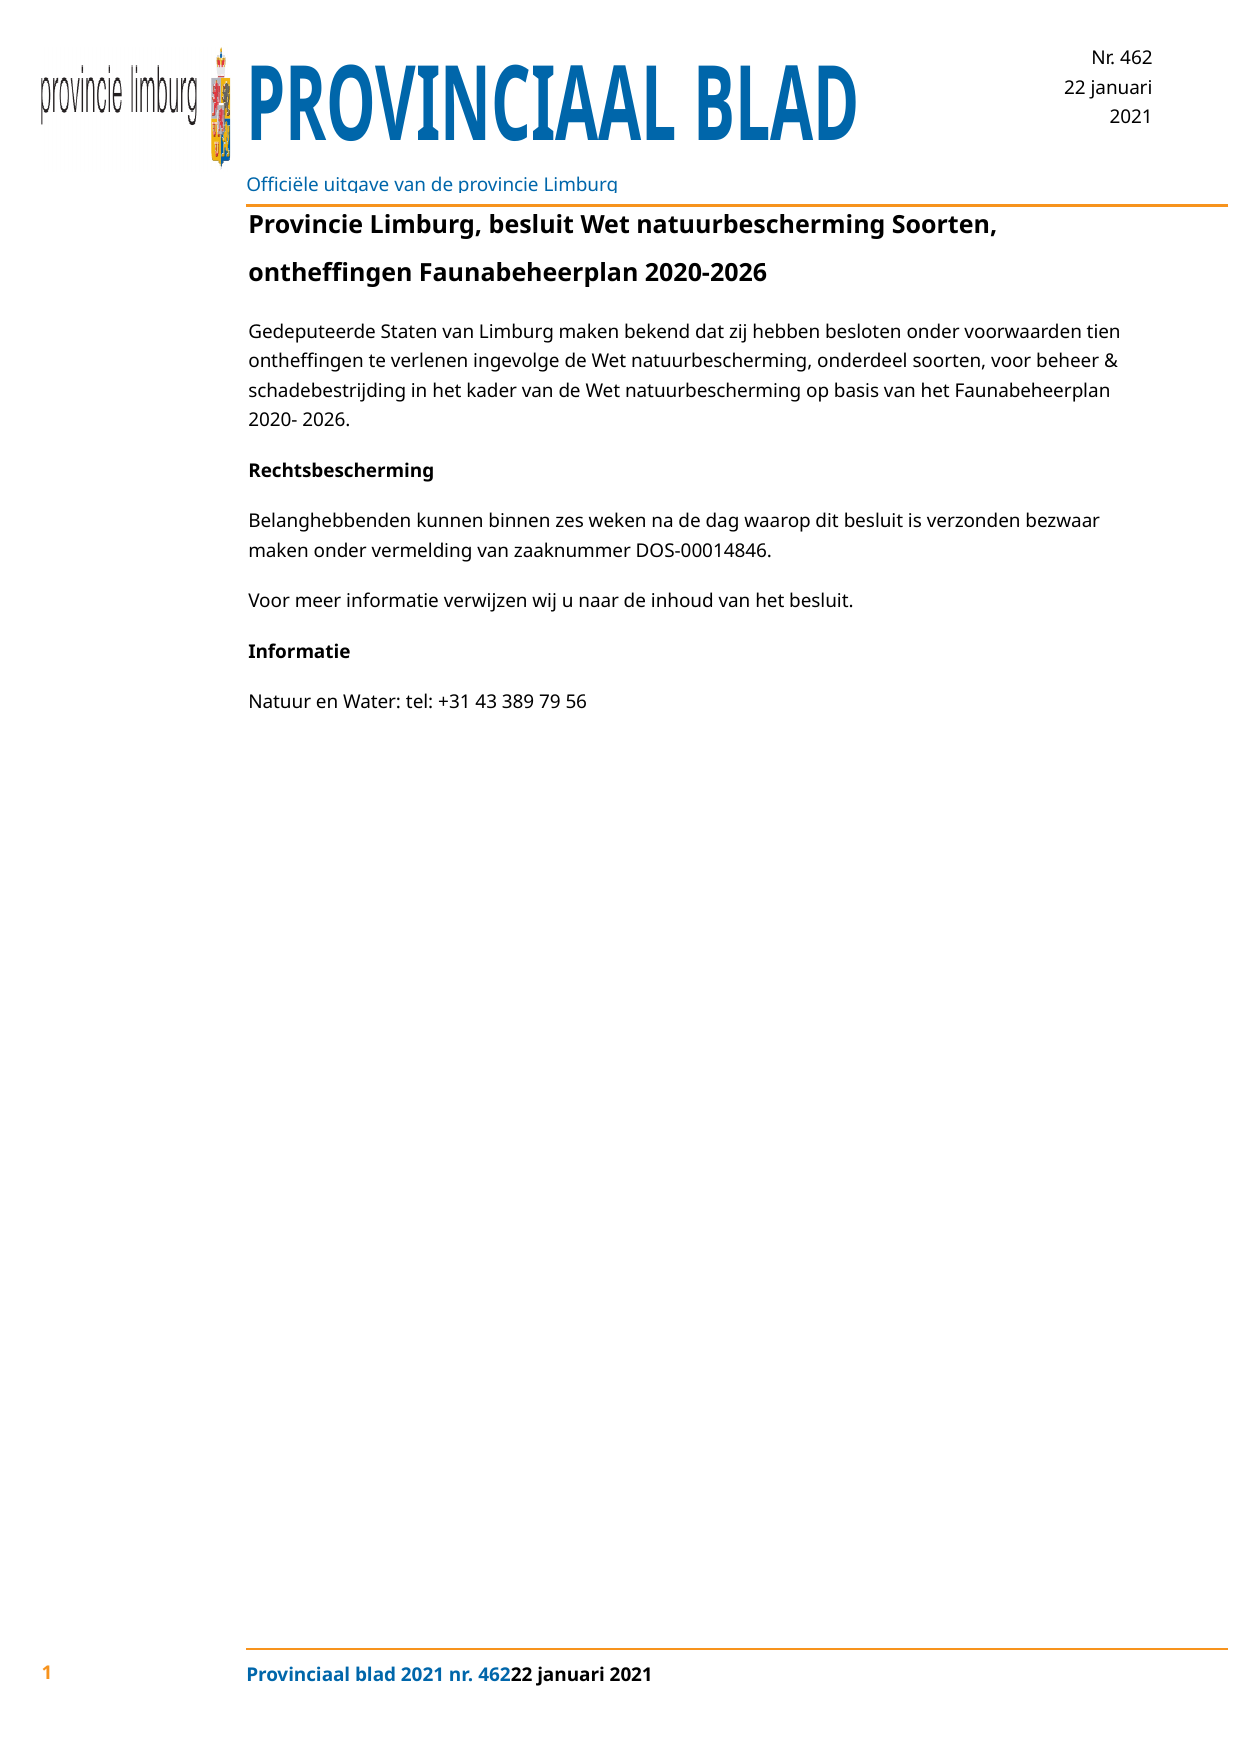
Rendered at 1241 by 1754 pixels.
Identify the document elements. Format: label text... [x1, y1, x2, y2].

picture [41, 47, 231, 172]
text Natuur en Water: tel: +31 43 389 79 56 [248, 688, 1152, 714]
text Rechtsbescherming [248, 457, 1152, 483]
text Provincie Limburg, besluit Wet natuurbescherming Soorten, ontheffingen Faunabeheerplan 2020-2026 [248, 207, 1152, 288]
text Belanghebbenden kunnen binnen zes weken na de dag waarop dit besluit is verzonden bezwaar maken onder vermelding van zaaknummer DOS-00014846. [248, 507, 1152, 563]
text Gedeputeerde Staten van Limburg maken bekend dat zij hebben besloten onder voorwaarden tien ontheffingen te verlenen ingevolge de Wet natuurbescherming, onderdeel soorten, voor beheer & schadebestrijding in het kader van de Wet natuurbescherming op basis van het Faunabeheerplan 2020- 2026. [248, 318, 1152, 432]
text Informatie [248, 638, 1152, 664]
text Voor meer informatie verwijzen wij u naar de inhoud van het besluit. [248, 587, 1152, 613]
